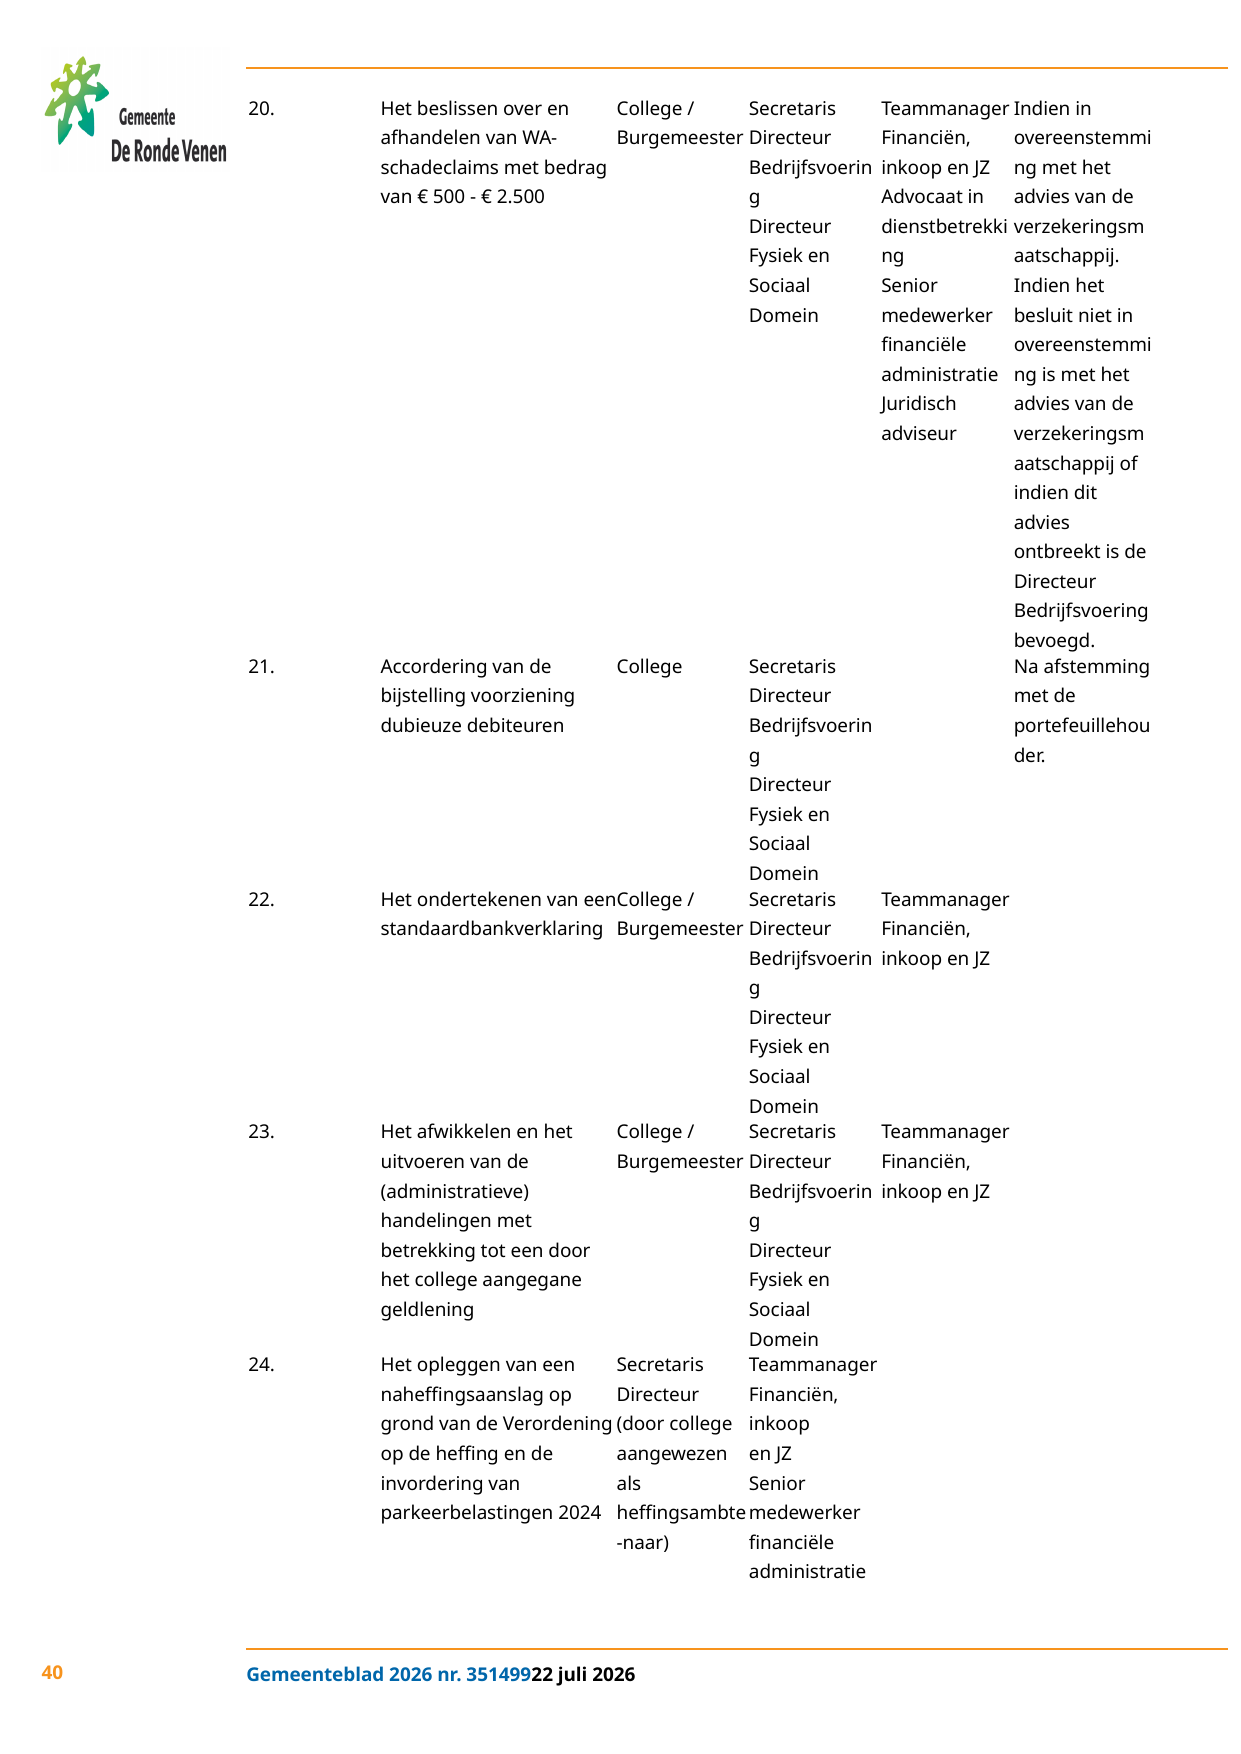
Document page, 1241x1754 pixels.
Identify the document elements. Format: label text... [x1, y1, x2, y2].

table_cell Teammanager Financiën, inkoop en JZ [881, 1119, 1013, 1351]
table_cell [1014, 1119, 1152, 1351]
table_cell Teammanager Financiën, inkoop en JZ Advocaat in dienstbetrekking Senior medewerker financiële administratie Juridisch adviseur [881, 95, 1013, 653]
table_cell Indien in overeenstemming met het advies van de verzekeringsmaatschappij. Indien het besluit niet in overeenstemming is met het advies van de verzekeringsmaatschappij of indien dit advies ontbreekt is de Directeur Bedrijfsvoering bevoegd. [1014, 95, 1152, 653]
picture [41, 47, 231, 172]
table_cell Secretaris Directeur Bedrijfsvoering Directeur Fysiek en Sociaal Domein [749, 886, 881, 1119]
table_cell College / Burgemeester [616, 95, 749, 653]
table_cell [881, 1351, 1013, 1584]
table_cell Het ondertekenen van een standaardbankverklaring [380, 886, 616, 1119]
table_cell 23. [248, 1119, 380, 1351]
table_cell Het opleggen van een naheffingsaanslag op grond van de Verordening op de heffing en de invordering van parkeerbelastingen 2024 [380, 1351, 616, 1584]
table_cell 22. [248, 886, 380, 1119]
table_cell Secretaris Directeur Bedrijfsvoering Directeur Fysiek en Sociaal Domein [749, 1119, 881, 1351]
table_cell 20. [248, 95, 380, 653]
table_cell Het beslissen over en afhandelen van WA-schadeclaims met bedrag van € 500 - € 2.500 [380, 95, 616, 653]
table_cell Teammanager Financiën, inkoop en JZ Senior medewerker financiële administratie [749, 1351, 881, 1584]
table_cell [1014, 1351, 1152, 1584]
table_cell Secretaris Directeur (door college aangewezen als heffingsambte-naar) [616, 1351, 749, 1584]
table_cell Secretaris Directeur Bedrijfsvoering Directeur Fysiek en Sociaal Domein [749, 95, 881, 653]
table_cell College [616, 653, 749, 886]
table_cell Het afwikkelen en het uitvoeren van de (administratieve) handelingen met betrekking tot een door het college aangegane geldlening [380, 1119, 616, 1351]
table_cell [881, 653, 1013, 886]
table_cell Accordering van de bijstelling voorziening dubieuze debiteuren [380, 653, 616, 886]
table_cell Teammanager Financiën, inkoop en JZ [881, 886, 1013, 1119]
table_cell College / Burgemeester [616, 1119, 749, 1351]
table_cell [1014, 886, 1152, 1119]
table_cell 24. [248, 1351, 380, 1584]
table_cell College / Burgemeester [616, 886, 749, 1119]
table_cell Secretaris Directeur Bedrijfsvoering Directeur Fysiek en Sociaal Domein [749, 653, 881, 886]
table_cell Na afstemming met de portefeuillehouder. [1014, 653, 1152, 886]
table_cell 21. [248, 653, 380, 886]
